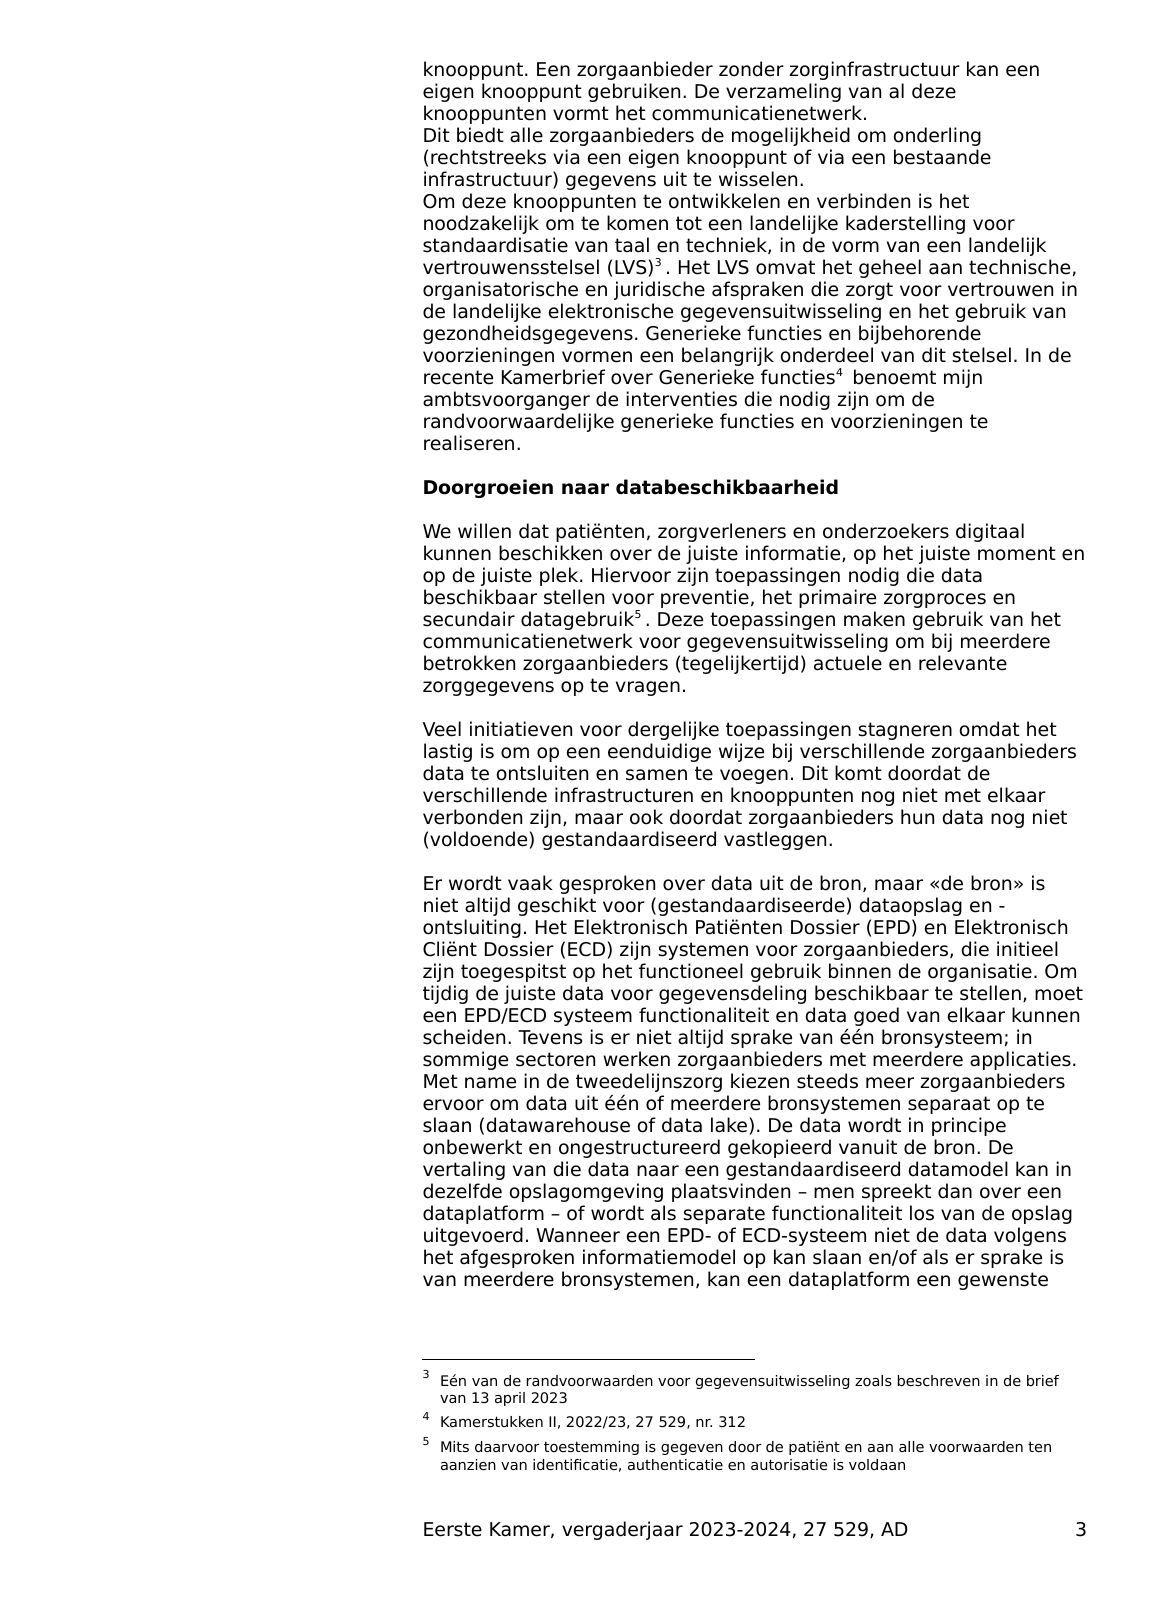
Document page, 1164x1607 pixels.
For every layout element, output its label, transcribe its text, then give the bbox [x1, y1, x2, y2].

text Veel initiatieven voor dergelijke toepassingen stagneren omdat het lastig is om op een eenduidige wijze bij verschillende zorgaanbieders data te ontsluiten en samen te voegen. Dit komt doordat de verschillende infrastructuren en knooppunten nog niet met elkaar verbonden zijn, maar ook doordat zorgaanbieders hun data nog niet (voldoende) gestandaardiseerd vastleggen. [422, 719, 1087, 851]
text We willen dat patiënten, zorgverleners en onderzoekers digitaal kunnen beschikken over de juiste informatie, op het juiste moment en op de juiste plek. Hiervoor zijn toepassingen nodig die data beschikbaar stellen voor preventie, het primaire zorgproces en secundair datagebruik. Deze toepassingen maken gebruik van het communicatienetwerk voor gegevensuitwisseling om bij meerdere betrokken zorgaanbieders (tegelijkertijd) actuele en relevante zorggegevens op te vragen. [422, 521, 1087, 697]
text knooppunt. Een zorgaanbieder zonder zorginfrastructuur kan een eigen knooppunt gebruiken. De verzameling van al deze knooppunten vormt het communicatienetwerk. [422, 59, 1087, 125]
text Mits daarvoor toestemming is gegeven door de patiënt en aan alle voorwaarden ten aanzien van identificatie, authenticatie en autorisatie is voldaan [422, 1435, 1087, 1474]
text Er wordt vaak gesproken over data uit de bron, maar «de bron» is niet altijd geschikt voor (gestandaardiseerde) dataopslag en -ontsluiting. Het Elektronisch Patiënten Dossier (EPD) en Elektronisch Cliënt Dossier (ECD) zijn systemen voor zorgaanbieders, die initieel zijn toegespitst op het functioneel gebruik binnen de organisatie. Om tijdig de juiste data voor gegevensdeling beschikbaar te stellen, moet een EPD/ECD systeem functionaliteit en data goed van elkaar kunnen scheiden. Tevens is er niet altijd sprake van één bronsysteem; in sommige sectoren werken zorgaanbieders met meerdere applicaties. Met name in de tweedelijnszorg kiezen steeds meer zorgaanbieders ervoor om data uit één of meerdere bronsystemen separaat op te slaan (datawarehouse of data lake). De data wordt in principe onbewerkt en ongestructureerd gekopieerd vanuit de bron. De vertaling van die data naar een gestandaardiseerd datamodel kan in dezelfde opslagomgeving plaatsvinden – men spreekt dan over een dataplatform – of wordt als separate functionaliteit los van de opslag uitgevoerd. Wanneer een EPD- of ECD-systeem niet de data volgens het afgesproken informatiemodel op kan slaan en/of als er sprake is van meerdere bronsystemen, kan een dataplatform een gewenste [422, 873, 1087, 1291]
text Dit biedt alle zorgaanbieders de mogelijkheid om onderling (rechtstreeks via een eigen knooppunt of via een bestaande infrastructuur) gegevens uit te wisselen. [422, 125, 1087, 191]
subtitle Doorgroeien naar databeschikbaarheid [422, 477, 1087, 499]
text Kamerstukken II, 2022/23, 27 529, nr. 312 [422, 1410, 1087, 1432]
text Eén van de randvoorwaarden voor gegevensuitwisseling zoals beschreven in de brief van 13 april 2023 [422, 1368, 1087, 1407]
text Om deze knooppunten te ontwikkelen en verbinden is het noodzakelijk om te komen tot een landelijke kaderstelling voor standaardisatie van taal en techniek, in de vorm van een landelijk vertrouwensstelsel (LVS). Het LVS omvat het geheel aan technische, organisatorische en juridische afspraken die zorgt voor vertrouwen in de landelijke elektronische gegevensuitwisseling en het gebruik van gezondheidsgegevens. Generieke functies en bijbehorende voorzieningen vormen een belangrijk onderdeel van dit stelsel. In de recente Kamerbrief over Generieke functies benoemt mijn ambtsvoorganger de interventies die nodig zijn om de randvoorwaardelijke generieke functies en voorzieningen te realiseren. [422, 191, 1087, 455]
